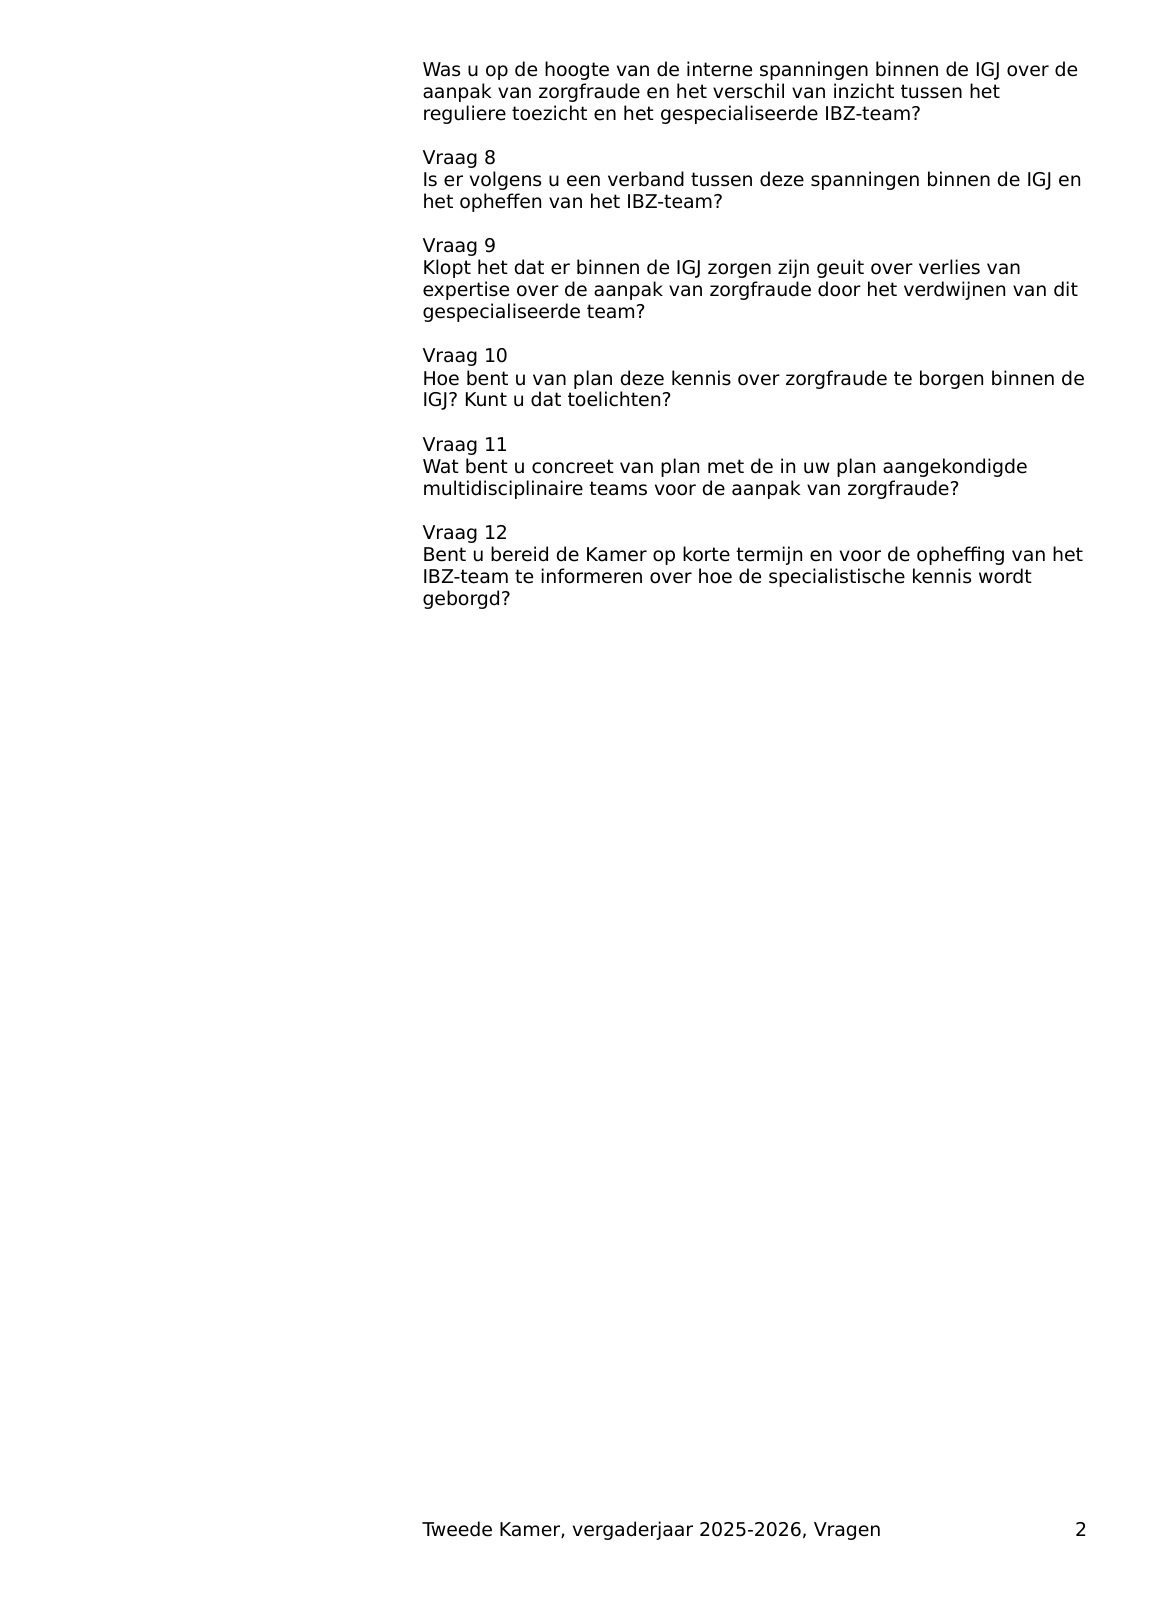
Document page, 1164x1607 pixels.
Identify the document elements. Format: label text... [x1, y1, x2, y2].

text Vraag 8 [422, 147, 1087, 169]
text Bent u bereid de Kamer op korte termijn en voor de opheffing van het IBZ-team te informeren over hoe de specialistische kennis wordt geborgd? [422, 544, 1087, 609]
text Vraag 10 [422, 345, 1087, 367]
text Was u op de hoogte van de interne spanningen binnen de IGJ over de aanpak van zorgfraude en het verschil van inzicht tussen het reguliere toezicht en het gespecialiseerde IBZ-team? [422, 59, 1087, 125]
text Vraag 12 [422, 522, 1087, 544]
text Hoe bent u van plan deze kennis over zorgfraude te borgen binnen de IGJ? Kunt u dat toelichten? [422, 367, 1087, 411]
text Vraag 11 [422, 433, 1087, 456]
text Is er volgens u een verband tussen deze spanningen binnen de IGJ en het opheffen van het IBZ-team? [422, 169, 1087, 213]
text Wat bent u concreet van plan met de in uw plan aangekondigde multidisciplinaire teams voor de aanpak van zorgfraude? [422, 456, 1087, 499]
text Klopt het dat er binnen de IGJ zorgen zijn geuit over verlies van expertise over de aanpak van zorgfraude door het verdwijnen van dit gespecialiseerde team? [422, 257, 1087, 323]
text Vraag 9 [422, 235, 1087, 257]
